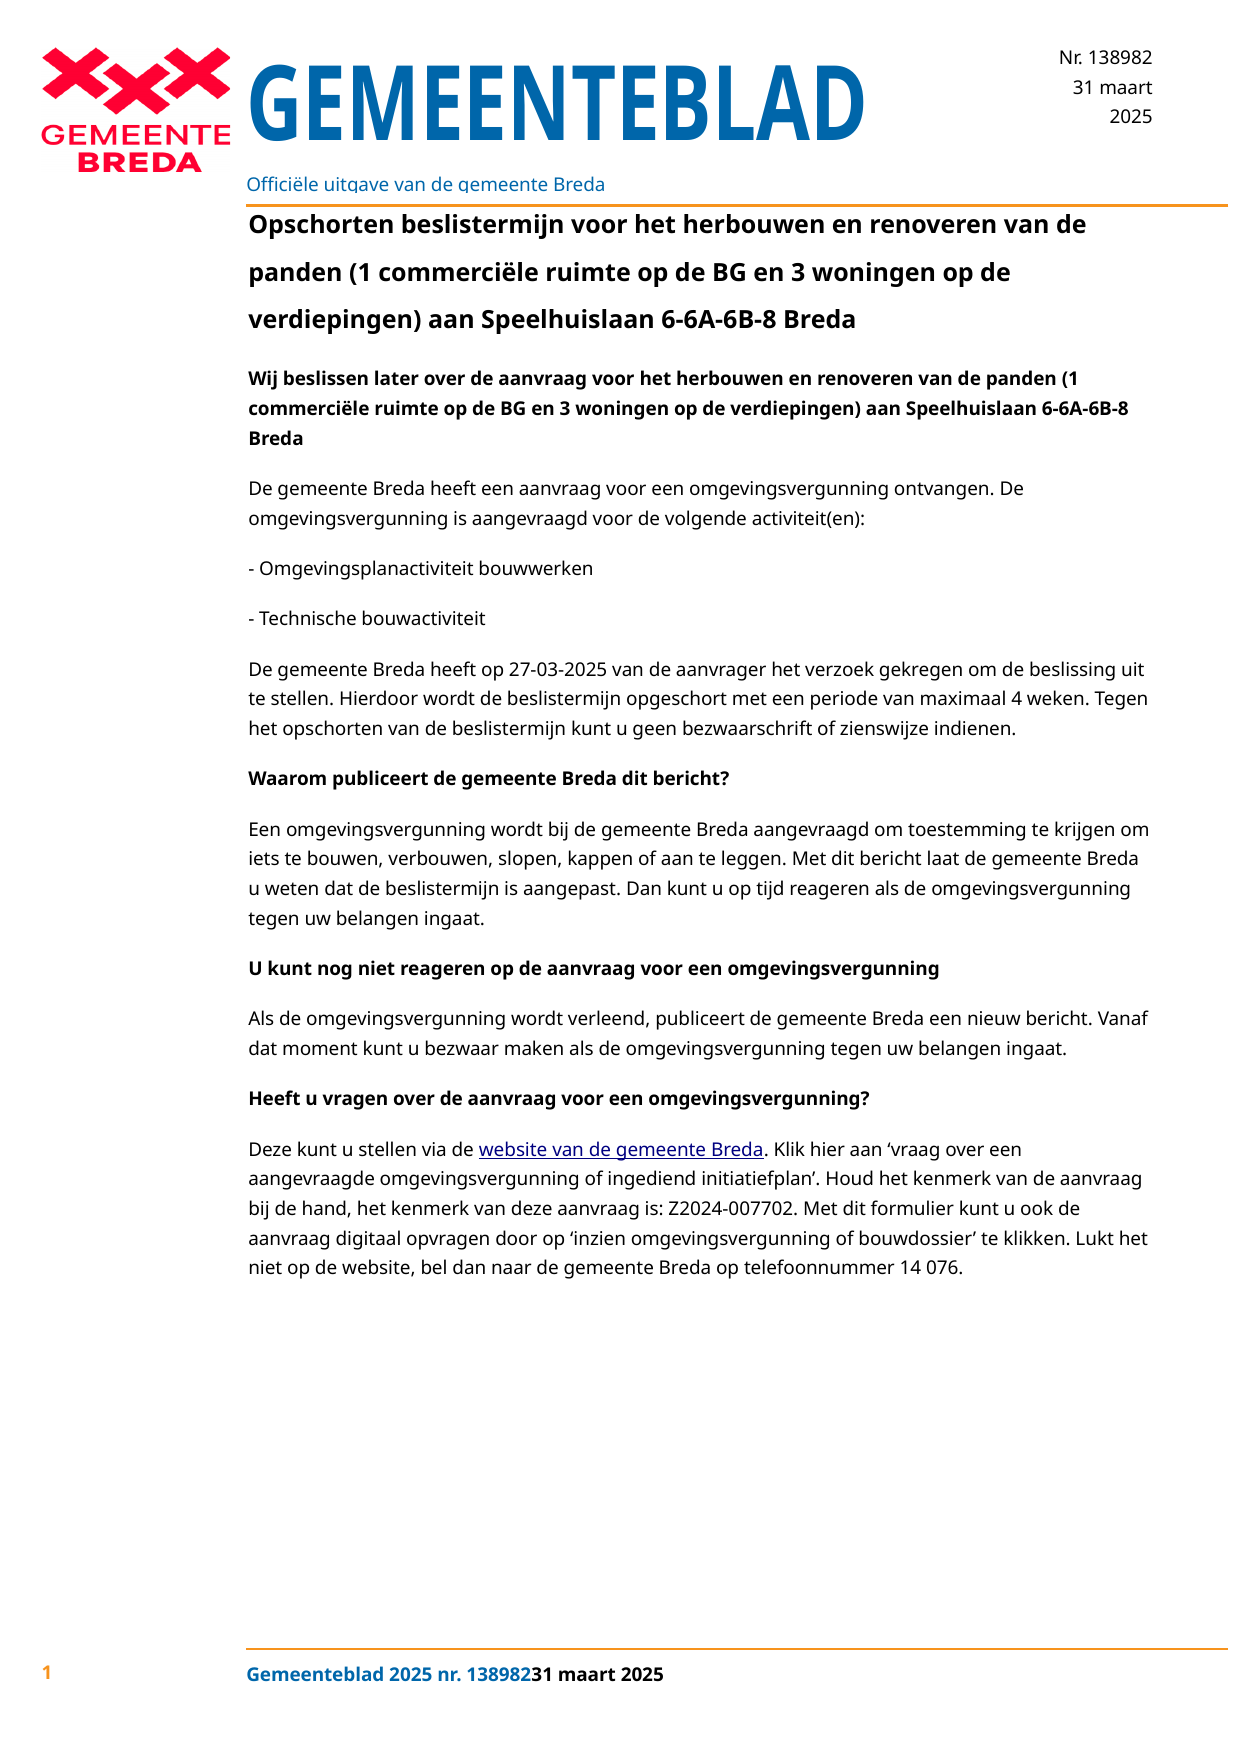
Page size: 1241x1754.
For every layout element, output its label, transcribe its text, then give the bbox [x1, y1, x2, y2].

text - Omgevingsplanactiviteit bouwwerken [248, 555, 1152, 581]
text U kunt nog niet reageren op de aanvraag voor een omgevingsvergunning [248, 955, 1152, 981]
picture [41, 47, 231, 172]
text Opschorten beslistermijn voor het herbouwen en renoveren van de panden (1 commerciële ruimte op de BG en 3 woningen op de verdiepingen) aan Speelhuislaan 6-6A-6B-8 Breda [248, 207, 1152, 336]
text Deze kunt u stellen via de website van de gemeente Breda. Klik hier aan ‘vraag over een aangevraagde omgevingsvergunning of ingediend initiatiefplan’. Houd het kenmerk van de aanvraag bij de hand, het kenmerk van deze aanvraag is: Z2024-007702. Met dit formulier kunt u ook de aanvraag digitaal opvragen door op ‘inzien omgevingsvergunning of bouwdossier’ te klikken. Lukt het niet op de website, bel dan naar de gemeente Breda op telefoonnummer 14 076. [248, 1136, 1152, 1280]
text Een omgevingsvergunning wordt bij de gemeente Breda aangevraagd om toestemming te krijgen om iets te bouwen, verbouwen, slopen, kappen of aan te leggen. Met dit bericht laat de gemeente Breda u weten dat de beslistermijn is aangepast. Dan kunt u op tijd reageren als de omgevingsvergunning tegen uw belangen ingaat. [248, 816, 1152, 930]
text Wij beslissen later over de aanvraag voor het herbouwen en renoveren van de panden (1 commerciële ruimte op de BG en 3 woningen op de verdiepingen) aan Speelhuislaan 6-6A-6B-8 Breda [248, 366, 1152, 450]
text Als de omgevingsvergunning wordt verleend, publiceert de gemeente Breda een nieuw bericht. Vanaf dat moment kunt u bezwaar maken als de omgevingsvergunning tegen uw belangen ingaat. [248, 1006, 1152, 1061]
text - Technische bouwactiviteit [248, 606, 1152, 631]
text De gemeente Breda heeft een aanvraag voor een omgevingsvergunning ontvangen. De omgevingsvergunning is aangevraagd voor de volgende activiteit(en): [248, 475, 1152, 530]
text De gemeente Breda heeft op 27-03-2025 van de aanvrager het verzoek gekregen om de beslissing uit te stellen. Hierdoor wordt de beslistermijn opgeschort met een periode van maximaal 4 weken. Tegen het opschorten van de beslistermijn kunt u geen bezwaarschrift of zienswijze indienen. [248, 656, 1152, 741]
text Waarom publiceert de gemeente Breda dit bericht? [248, 766, 1152, 791]
text Heeft u vragen over de aanvraag voor een omgevingsvergunning? [248, 1086, 1152, 1111]
